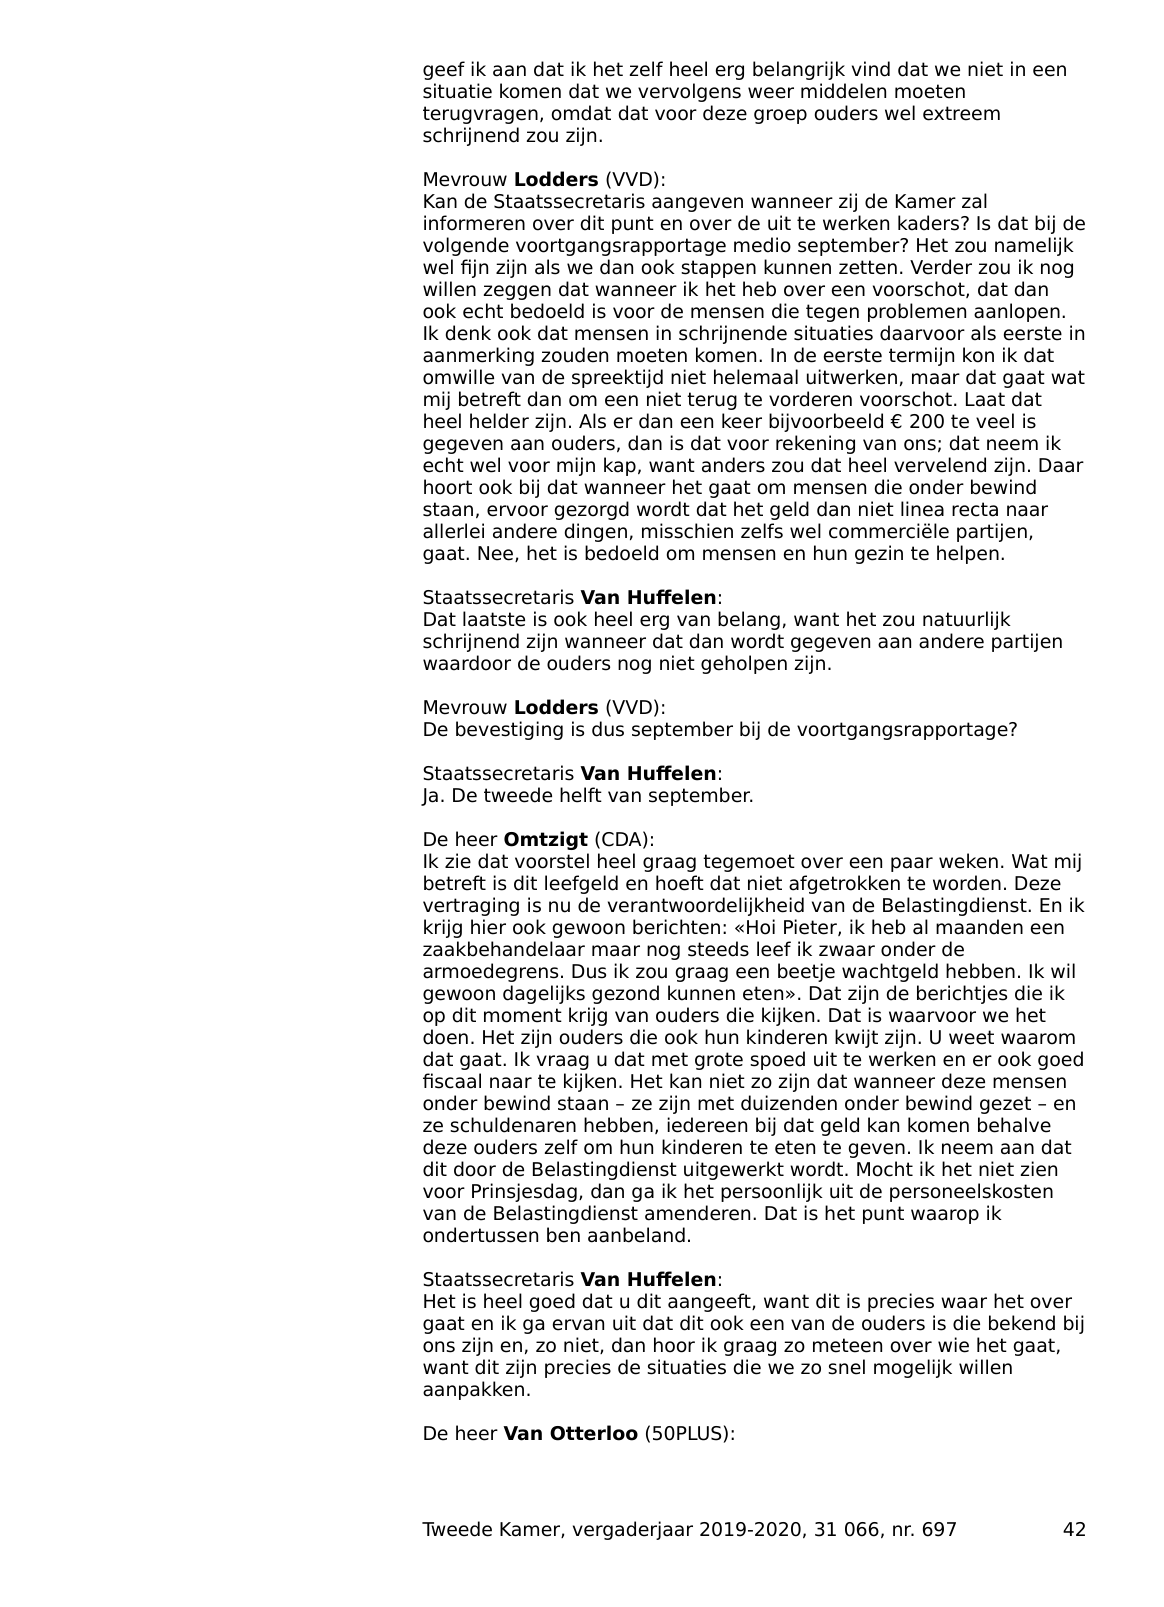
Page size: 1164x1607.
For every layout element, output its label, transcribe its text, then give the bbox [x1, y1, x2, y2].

text Kan de Staatssecretaris aangeven wanneer zij de Kamer zal informeren over dit punt en over de uit te werken kaders? Is dat bij de volgende voortgangsrapportage medio september? Het zou namelijk wel fijn zijn als we dan ook stappen kunnen zetten. Verder zou ik nog willen zeggen dat wanneer ik het heb over een voorschot, dat dan ook echt bedoeld is voor de mensen die tegen problemen aanlopen. Ik denk ook dat mensen in schrijnende situaties daarvoor als eerste in aanmerking zouden moeten komen. In de eerste termijn kon ik dat omwille van de spreektijd niet helemaal uitwerken, maar dat gaat wat mij betreft dan om een niet terug te vorderen voorschot. Laat dat heel helder zijn. Als er dan een keer bijvoorbeeld € 200 te veel is gegeven aan ouders, dan is dat voor rekening van ons; dat neem ik echt wel voor mijn kap, want anders zou dat heel vervelend zijn. Daar hoort ook bij dat wanneer het gaat om mensen die onder bewind staan, ervoor gezorgd wordt dat het geld dan niet linea recta naar allerlei andere dingen, misschien zelfs wel commerciële partijen, gaat. Nee, het is bedoeld om mensen en hun gezin te helpen. [422, 191, 1087, 565]
text De bevestiging is dus september bij de voortgangsrapportage? [422, 719, 1087, 741]
text Staatssecretaris Van Huffelen: [422, 587, 1087, 609]
text geef ik aan dat ik het zelf heel erg belangrijk vind dat we niet in een situatie komen dat we vervolgens weer middelen moeten terugvragen, omdat dat voor deze groep ouders wel extreem schrijnend zou zijn. [422, 59, 1087, 147]
text Staatssecretaris Van Huffelen: [422, 1269, 1087, 1291]
text Het is heel goed dat u dit aangeeft, want dit is precies waar het over gaat en ik ga ervan uit dat dit ook een van de ouders is die bekend bij ons zijn en, zo niet, dan hoor ik graag zo meteen over wie het gaat, want dit zijn precies de situaties die we zo snel mogelijk willen aanpakken. [422, 1291, 1087, 1401]
text Ja. De tweede helft van september. [422, 785, 1087, 807]
text Dat laatste is ook heel erg van belang, want het zou natuurlijk schrijnend zijn wanneer dat dan wordt gegeven aan andere partijen waardoor de ouders nog niet geholpen zijn. [422, 609, 1087, 675]
text De heer Omtzigt (CDA): [422, 829, 1087, 851]
text Staatssecretaris Van Huffelen: [422, 763, 1087, 785]
text Ik zie dat voorstel heel graag tegemoet over een paar weken. Wat mij betreft is dit leefgeld en hoeft dat niet afgetrokken te worden. Deze vertraging is nu de verantwoordelijkheid van de Belastingdienst. En ik krijg hier ook gewoon berichten: «Hoi Pieter, ik heb al maanden een zaakbehandelaar maar nog steeds leef ik zwaar onder de armoedegrens. Dus ik zou graag een beetje wachtgeld hebben. Ik wil gewoon dagelijks gezond kunnen eten». Dat zijn de berichtjes die ik op dit moment krijg van ouders die kijken. Dat is waarvoor we het doen. Het zijn ouders die ook hun kinderen kwijt zijn. U weet waarom dat gaat. Ik vraag u dat met grote spoed uit te werken en er ook goed fiscaal naar te kijken. Het kan niet zo zijn dat wanneer deze mensen onder bewind staan – ze zijn met duizenden onder bewind gezet – en ze schuldenaren hebben, iedereen bij dat geld kan komen behalve deze ouders zelf om hun kinderen te eten te geven. Ik neem aan dat dit door de Belastingdienst uitgewerkt wordt. Mocht ik het niet zien voor Prinsjesdag, dan ga ik het persoonlijk uit de personeelskosten van de Belastingdienst amenderen. Dat is het punt waarop ik ondertussen ben aanbeland. [422, 851, 1087, 1247]
text Mevrouw Lodders (VVD): [422, 169, 1087, 191]
text Mevrouw Lodders (VVD): [422, 697, 1087, 719]
text De heer Van Otterloo (50PLUS): [422, 1423, 1087, 1445]
